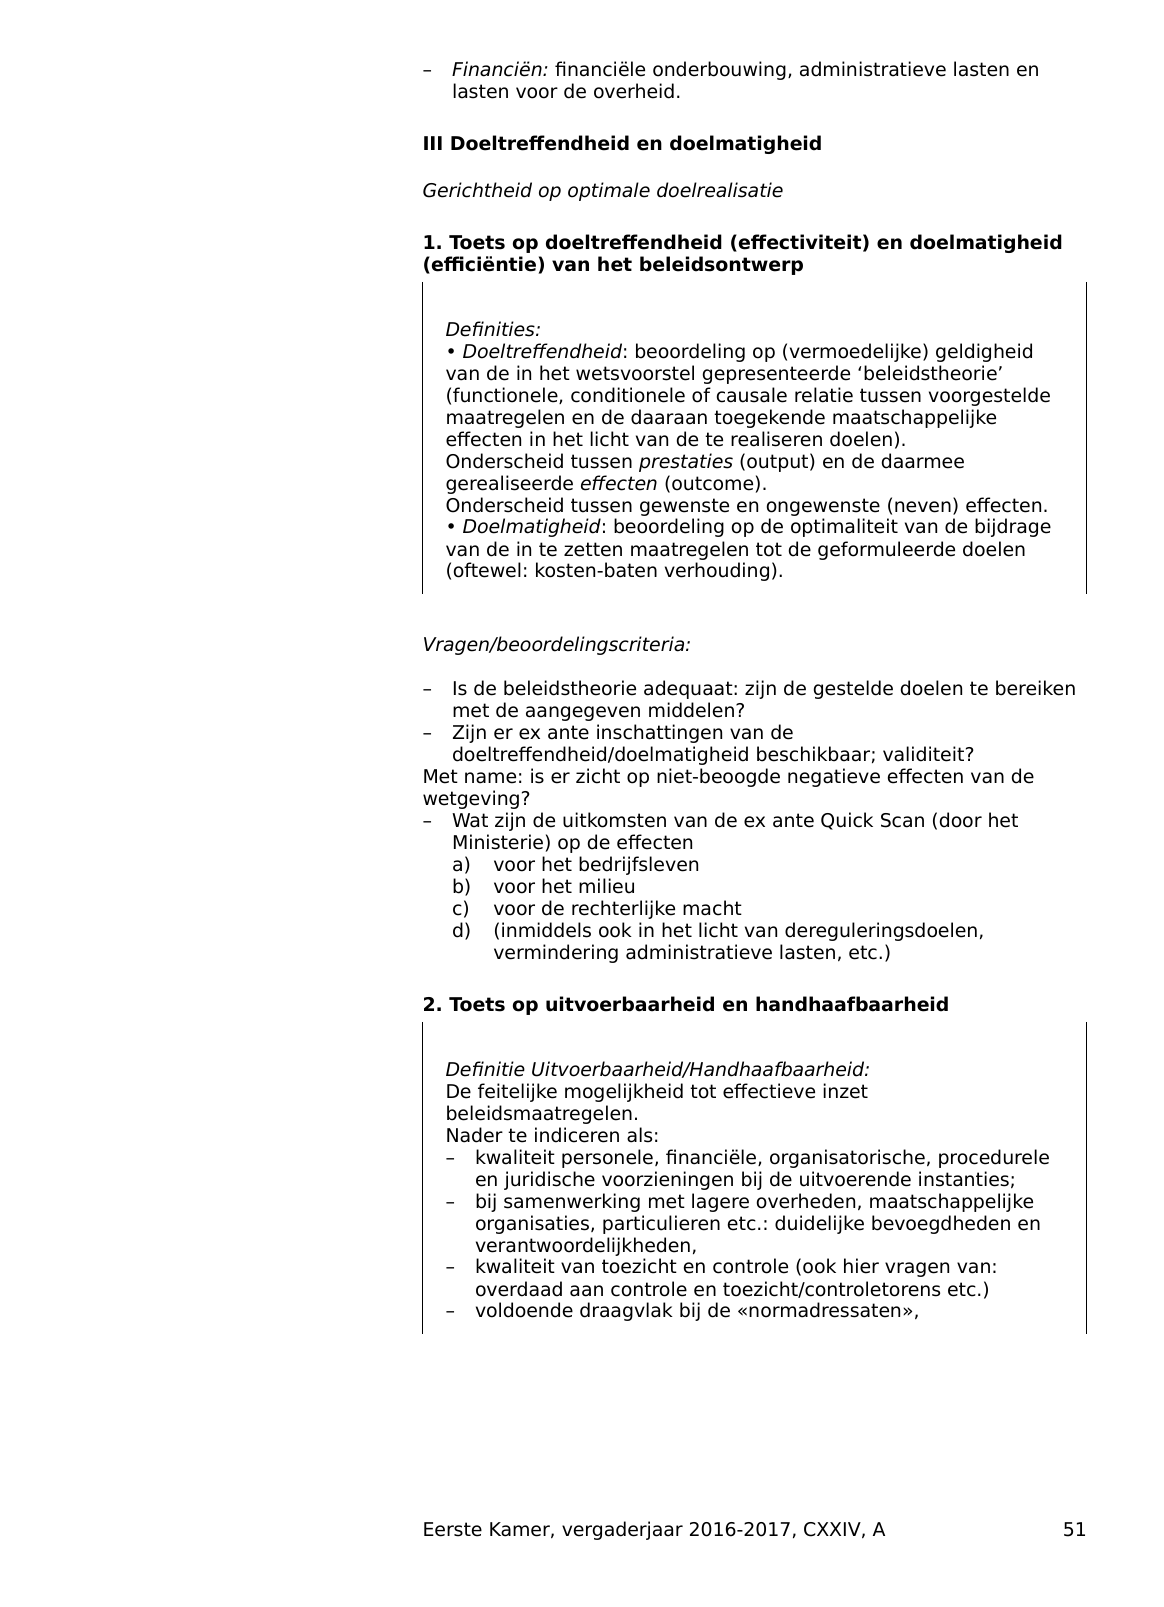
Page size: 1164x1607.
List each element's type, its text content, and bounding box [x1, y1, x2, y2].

text – Zijn er ex ante inschattingen van de doeltreffendheid/doelmatigheid beschikbaar; validiteit? [422, 722, 1087, 766]
text Met name: is er zicht op niet-beoogde negatieve effecten van de wetgeving? [422, 766, 1087, 810]
text c) voor de rechterlijke macht [452, 898, 1087, 920]
text d) (inmiddels ook in het licht van dereguleringsdoelen, vermindering administratieve lasten, etc.) [452, 920, 1087, 964]
table_header Definities: • Doeltreffendheid: beoordeling op (vermoedelijke) geldigheid van de in het wetsvoorstel gepresenteerde ‘beleidstheorie’ (functionele, conditionele of causale relatie tussen voorgestelde maatregelen en de daaraan toegekende maatschappelijke effecten in het licht van de te realiseren doelen). Onderscheid tussen prestaties (output) en de daarmee gerealiseerde effecten (outcome). Onderscheid tussen gewenste en ongewenste (neven) effecten. • Doelmatigheid: beoordeling op de optimaliteit van de bijdrage van de in te zetten maatregelen tot de geformuleerde doelen (oftewel: kosten-baten verhouding). [423, 282, 1086, 594]
text – Financiën: financiële onderbouwing, administratieve lasten en lasten voor de overheid. [422, 59, 1087, 103]
text Gerichtheid op optimale doelrealisatie [422, 180, 1087, 202]
subtitle III Doeltreffendheid en doelmatigheid [422, 133, 1087, 155]
table_header Definitie Uitvoerbaarheid/Handhaafbaarheid: De feitelijke mogelijkheid tot effectieve inzet beleidsmaatregelen. Nader te indiceren als: – kwaliteit personele, financiële, organisatorische, procedurele en juridische voorzieningen bij de uitvoerende instanties; – bij samenwerking met lagere overheden, maatschappelijke organisaties, particulieren etc.: duidelijke bevoegdheden en verantwoordelijkheden, – kwaliteit van toezicht en controle (ook hier vragen van: overdaad aan controle en toezicht/controletorens etc.) – voldoende draagvlak bij de «normadressaten», [423, 1022, 1086, 1334]
text – Wat zijn de uitkomsten van de ex ante Quick Scan (door het Ministerie) op de effecten [422, 810, 1087, 854]
text b) voor het milieu [452, 876, 1087, 898]
text a) voor het bedrijfsleven [452, 854, 1087, 876]
text – Is de beleidstheorie adequaat: zijn de gestelde doelen te bereiken met de aangegeven middelen? [422, 678, 1087, 722]
subtitle 1. Toets op doeltreffendheid (effectiviteit) en doelmatigheid (efficiëntie) van het beleidsontwerp [422, 232, 1087, 276]
subtitle 2. Toets op uitvoerbaarheid en handhaafbaarheid [422, 994, 1087, 1016]
subtitle Vragen/beoordelingscriteria: [422, 634, 1087, 656]
